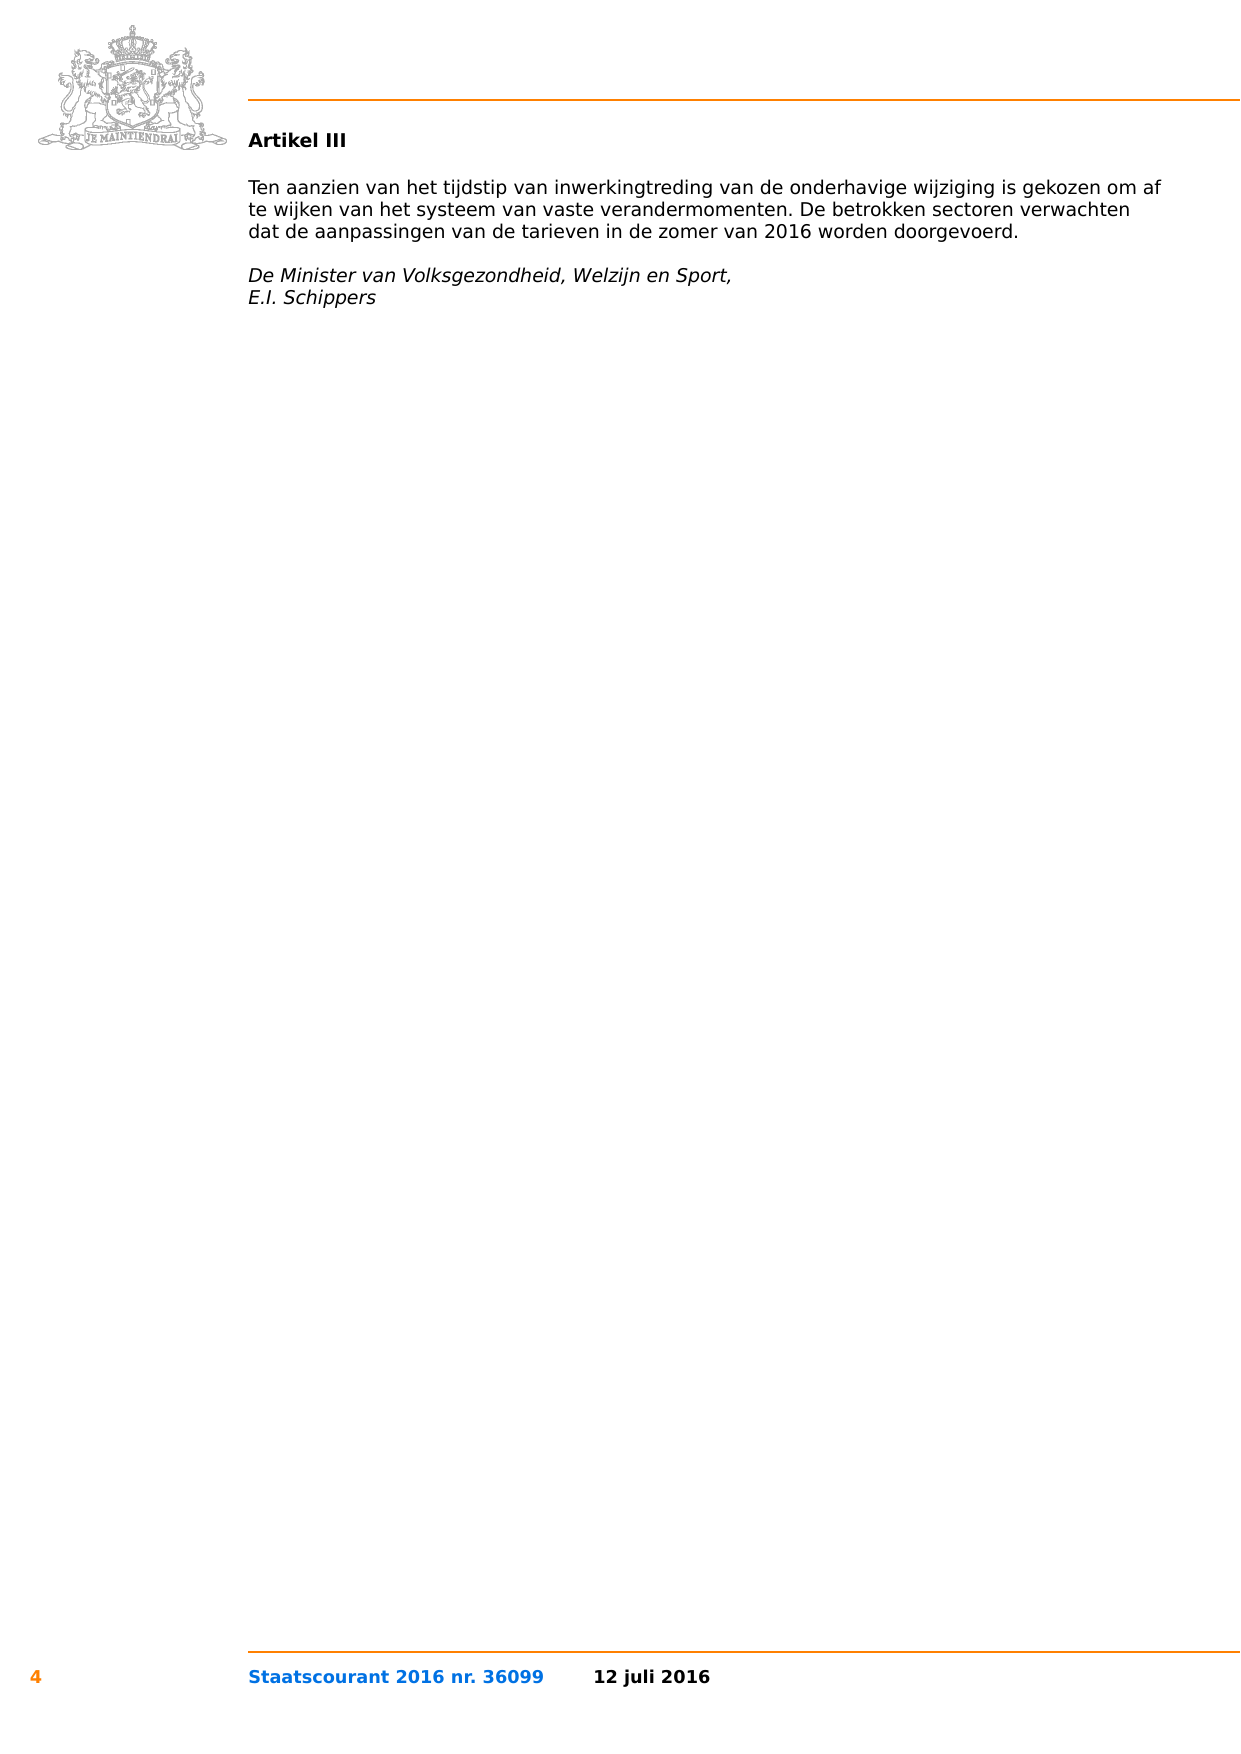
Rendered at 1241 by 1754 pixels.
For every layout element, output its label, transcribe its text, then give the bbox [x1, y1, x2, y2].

text De Minister van Volksgezondheid, Welzijn en Sport, E.I. Schippers [248, 265, 1163, 309]
subtitle Artikel III [248, 130, 1163, 152]
text Ten aanzien van het tijdstip van inwerkingtreding van de onderhavige wijziging is gekozen om af te wijken van het systeem van vaste verandermomenten. De betrokken sectoren verwachten dat de aanpassingen van de tarieven in de zomer van 2016 worden doorgevoerd. [248, 177, 1163, 243]
picture [38, 25, 227, 150]
